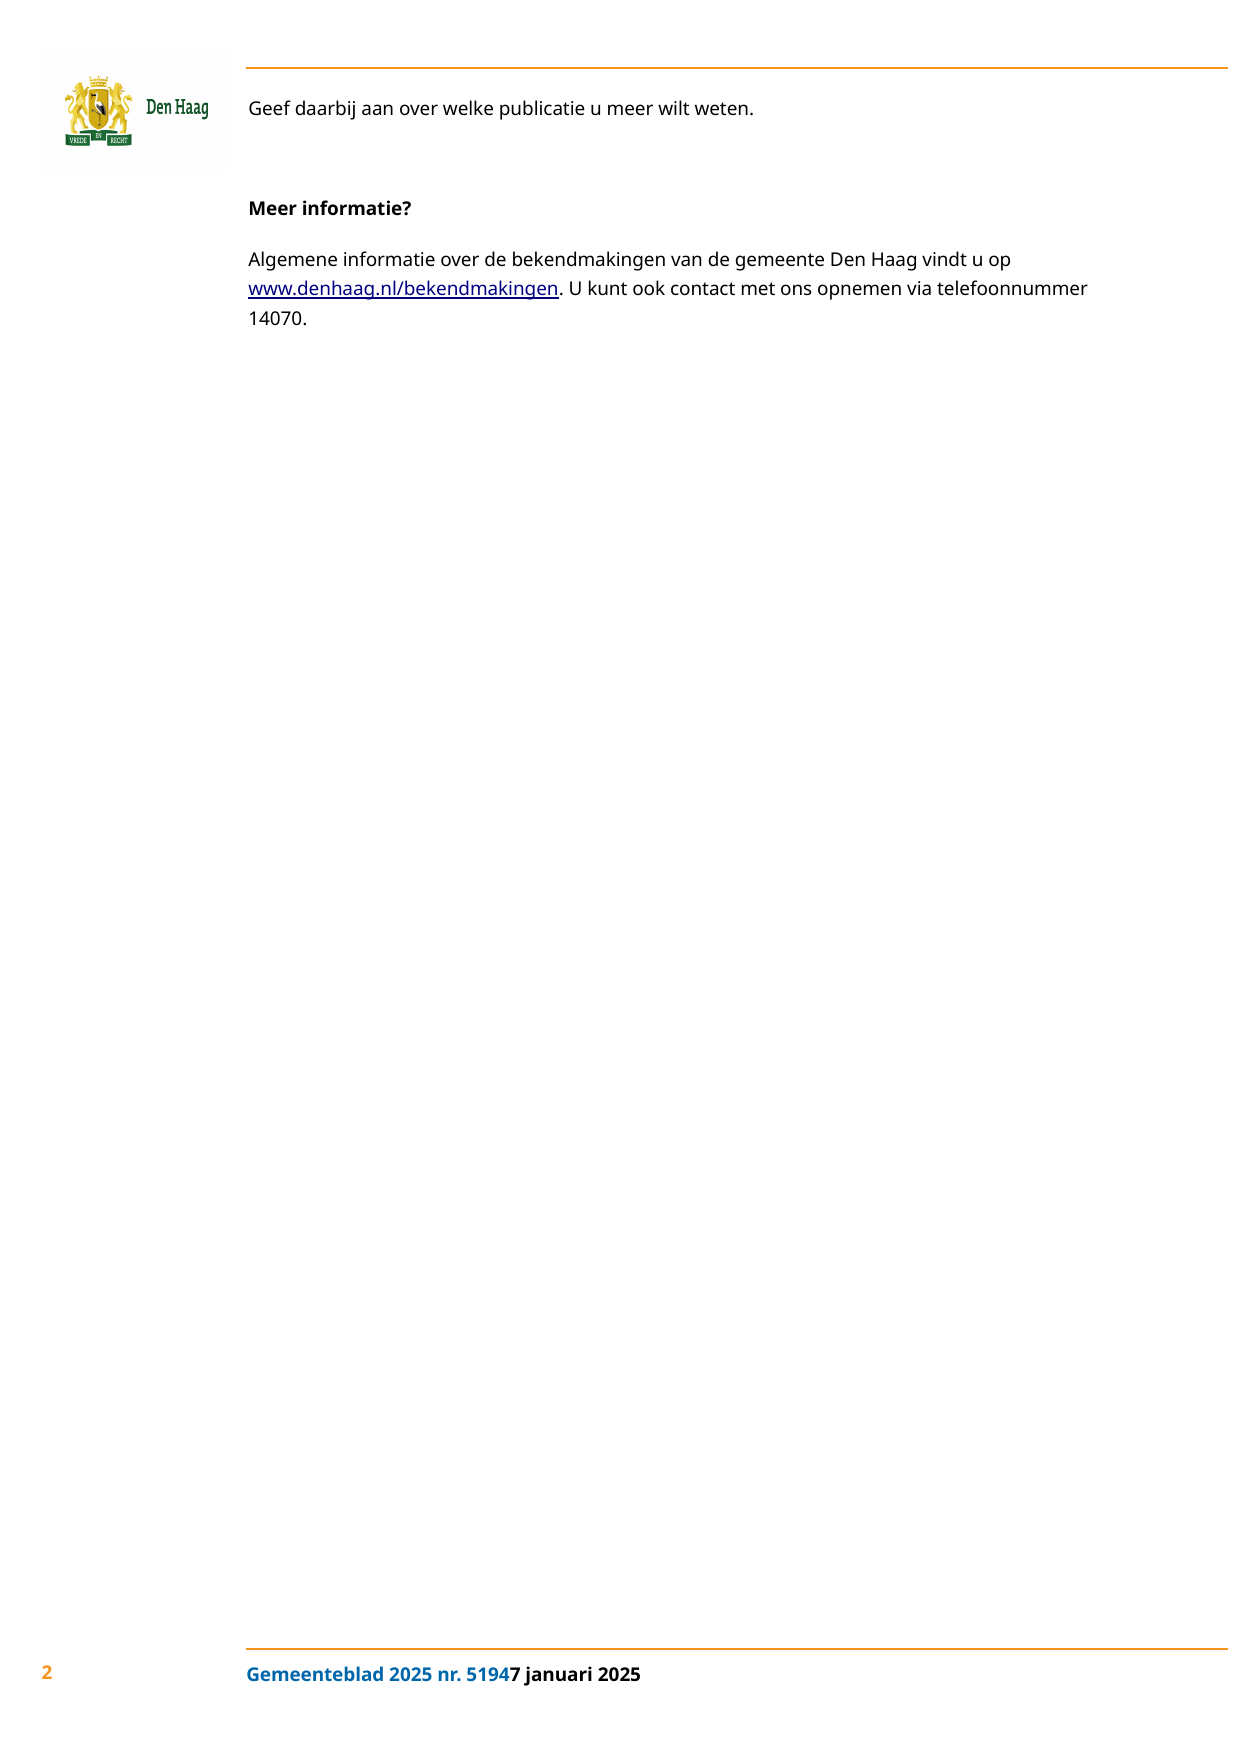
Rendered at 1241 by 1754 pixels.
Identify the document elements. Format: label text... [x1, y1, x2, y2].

text Geef daarbij aan over welke publicatie u meer wilt weten. [248, 95, 1152, 121]
text Algemene informatie over de bekendmakingen van de gemeente Den Haag vindt u op www.denhaag.nl/bekendmakingen. U kunt ook contact met ons opnemen via telefoonnummer 14070. [248, 246, 1152, 331]
text Meer informatie? [248, 196, 1152, 221]
picture [41, 47, 231, 172]
